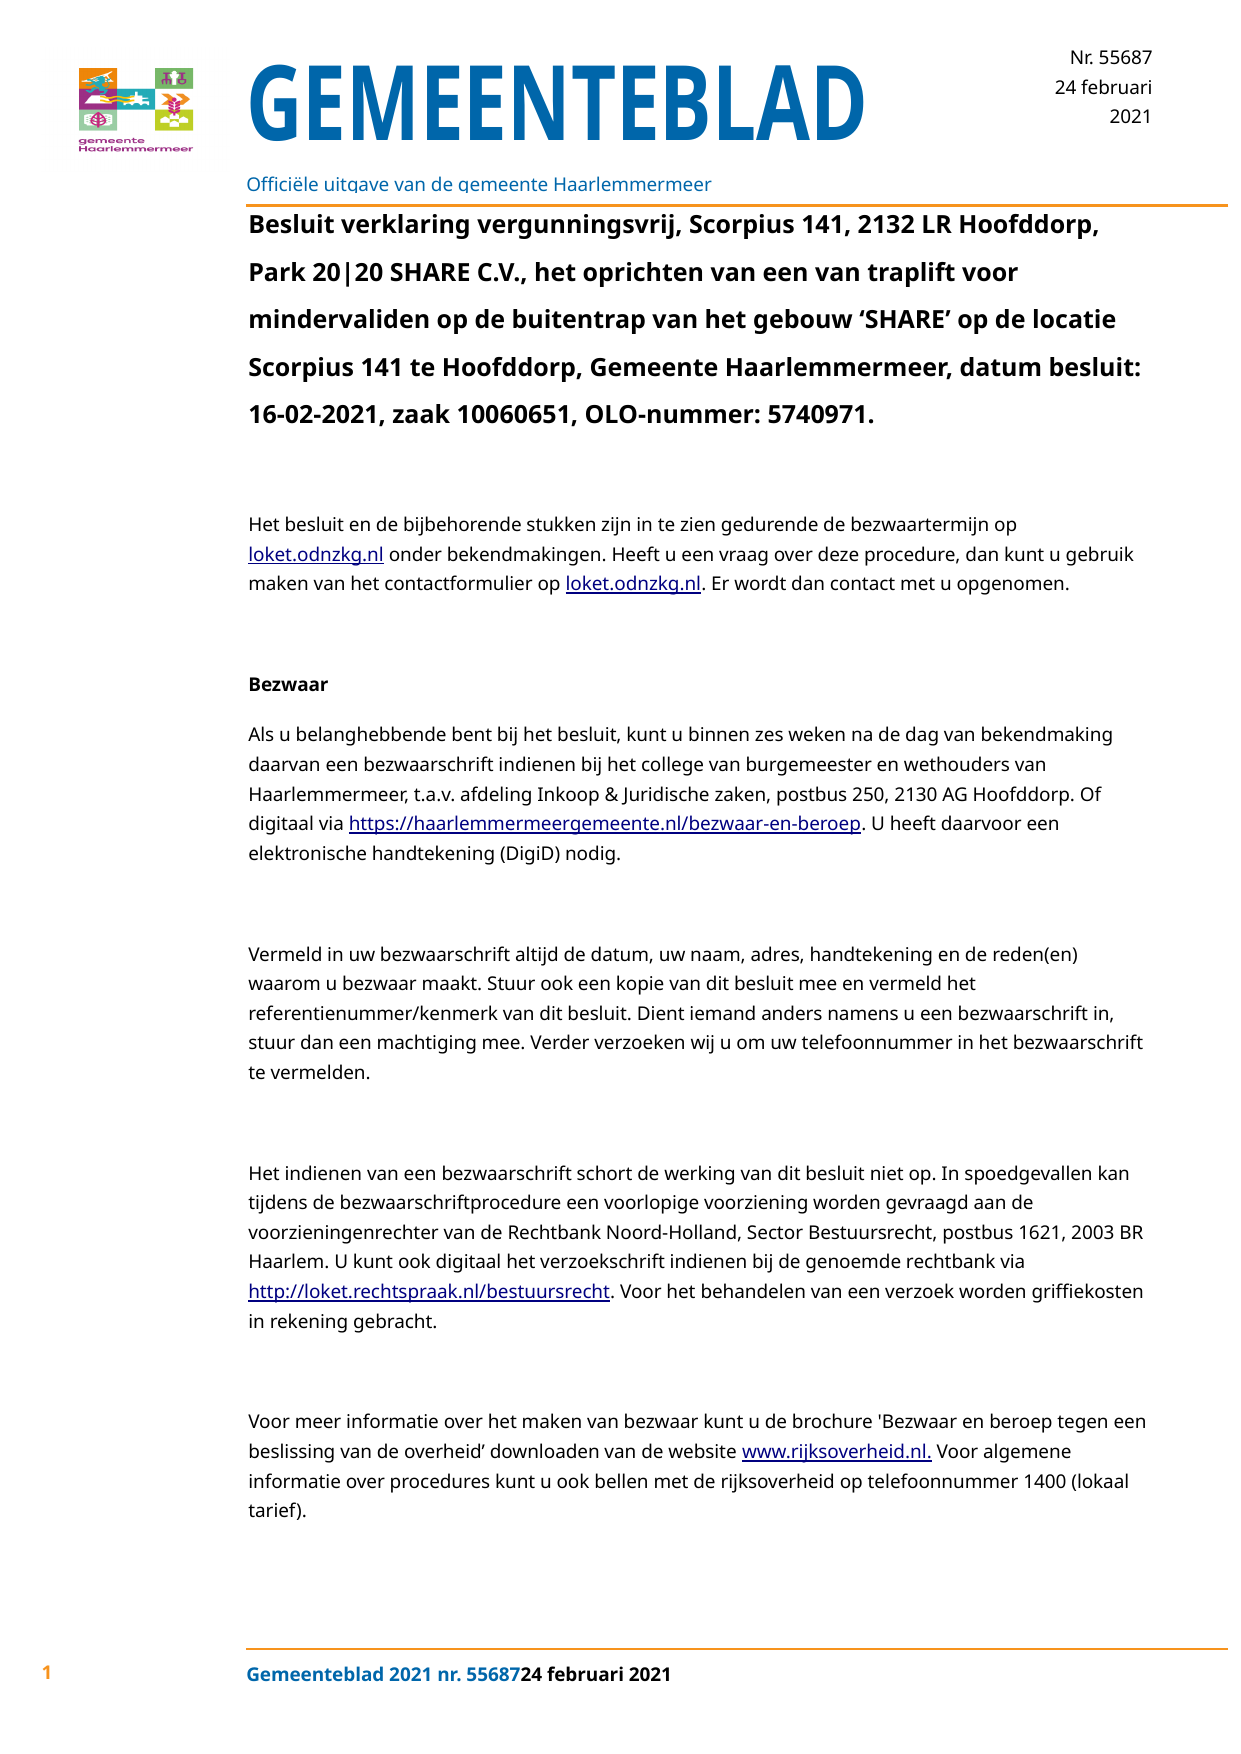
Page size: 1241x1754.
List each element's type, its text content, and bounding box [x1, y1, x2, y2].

text Vermeld in uw bezwaarschrift altijd de datum, uw naam, adres, handtekening en de reden(en) waarom u bezwaar maakt. Stuur ook een kopie van dit besluit mee en vermeld het referentienummer/kenmerk van dit besluit. Dient iemand anders namens u een bezwaarschrift in, stuur dan een machtiging mee. Verder verzoeken wij u om uw telefoonnummer in het bezwaarschrift te vermelden. [248, 941, 1152, 1085]
picture [41, 47, 231, 172]
text Het besluit en de bijbehorende stukken zijn in te zien gedurende de bezwaartermijn op loket.odnzkg.nl onder bekendmakingen. Heeft u een vraag over deze procedure, dan kunt u gebruik maken van het contactformulier op loket.odnzkg.nl. Er wordt dan contact met u opgenomen. [248, 511, 1152, 596]
text Bezwaar [248, 671, 1152, 697]
text Voor meer informatie over het maken van bezwaar kunt u de brochure 'Bezwaar en beroep tegen een beslissing van de overheid’ downloaden van de website www.rijksoverheid.nl. Voor algemene informatie over procedures kunt u ook bellen met de rijksoverheid op telefoonnummer 1400 (lokaal tarief). [248, 1409, 1152, 1523]
text Het indienen van een bezwaarschrift schort de werking van dit besluit niet op. In spoedgevallen kan tijdens de bezwaarschriftprocedure een voorlopige voorziening worden gevraagd aan de voorzieningenrechter van de Rechtbank Noord-Holland, Sector Bestuursrecht, postbus 1621, 2003 BR Haarlem. U kunt ook digitaal het verzoekschrift indienen bij de genoemde rechtbank via http://loket.rechtspraak.nl/bestuursrecht. Voor het behandelen van een verzoek worden griffiekosten in rekening gebracht. [248, 1160, 1152, 1333]
text Besluit verklaring vergunningsvrij, Scorpius 141, 2132 LR Hoofddorp, Park 20|20 SHARE C.V., het oprichten van een van traplift voor mindervaliden op de buitentrap van het gebouw ‘SHARE’ op de locatie Scorpius 141 te Hoofddorp, Gemeente Haarlemmermeer, datum besluit: 16-02-2021, zaak 10060651, OLO-nummer: 5740971. [248, 207, 1152, 431]
text Als u belanghebbende bent bij het besluit, kunt u binnen zes weken na de dag van bekendmaking daarvan een bezwaarschrift indienen bij het college van burgemeester en wethouders van Haarlemmermeer, t.a.v. afdeling Inkoop & Juridische zaken, postbus 250, 2130 AG Hoofddorp. Of digitaal via https://haarlemmermeergemeente.nl/bezwaar-en-beroep. U heeft daarvoor een elektronische handtekening (DigiD) nodig. [248, 722, 1152, 866]
